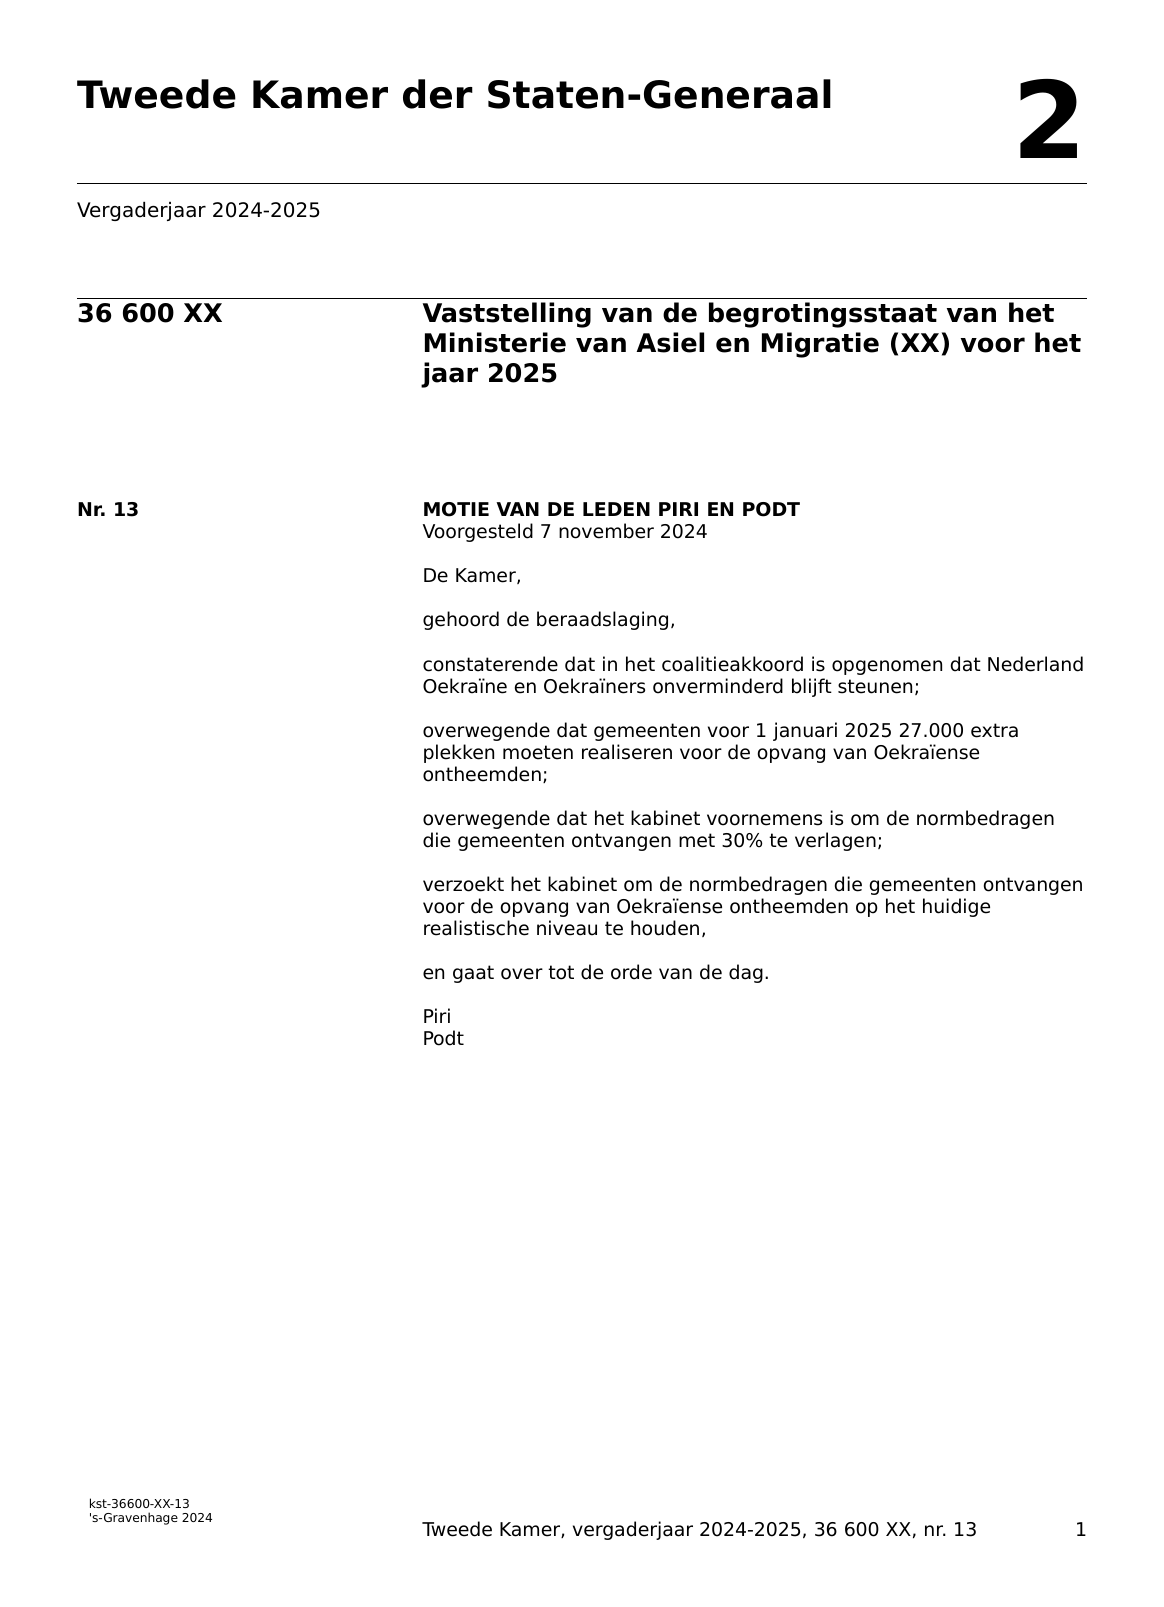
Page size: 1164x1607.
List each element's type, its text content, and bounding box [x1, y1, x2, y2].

text overwegende dat het kabinet voornemens is om de normbedragen die gemeenten ontvangen met 30% te verlagen; [422, 808, 1087, 852]
text 's-Gravenhage 2024 [88, 1511, 323, 1525]
table_cell Vergaderjaar 2024-2025 [77, 184, 1087, 298]
subtitle 36 600 XX Vaststelling van de begrotingsstaat van het Ministerie van Asiel en Migratie (XX) voor het jaar 2025 [77, 299, 1087, 388]
text kst-36600-XX-13 [88, 1497, 323, 1511]
text gehoord de beraadslaging, [422, 609, 1087, 631]
text Podt [422, 1028, 1087, 1050]
subtitle Nr. 13 MOTIE VAN DE LEDEN PIRI EN PODT [77, 499, 1087, 521]
text overwegende dat gemeenten voor 1 januari 2025 27.000 extra plekken moeten realiseren voor de opvang van Oekraïense ontheemden; [422, 720, 1087, 786]
text De Kamer, [422, 565, 1087, 587]
text constaterende dat in het coalitieakkoord is opgenomen dat Nederland Oekraïne en Oekraïners onverminderd blijft steunen; [422, 653, 1087, 697]
text Piri [422, 1006, 1087, 1028]
text Voorgesteld 7 november 2024 [422, 521, 1087, 543]
text en gaat over tot de orde van de dag. [422, 962, 1087, 984]
text verzoekt het kabinet om de normbedragen die gemeenten ontvangen voor de opvang van Oekraïense ontheemden op het huidige realistische niveau te houden, [422, 874, 1087, 940]
table_header 2 [886, 59, 1087, 183]
table_header Tweede Kamer der Staten-Generaal [77, 59, 886, 183]
